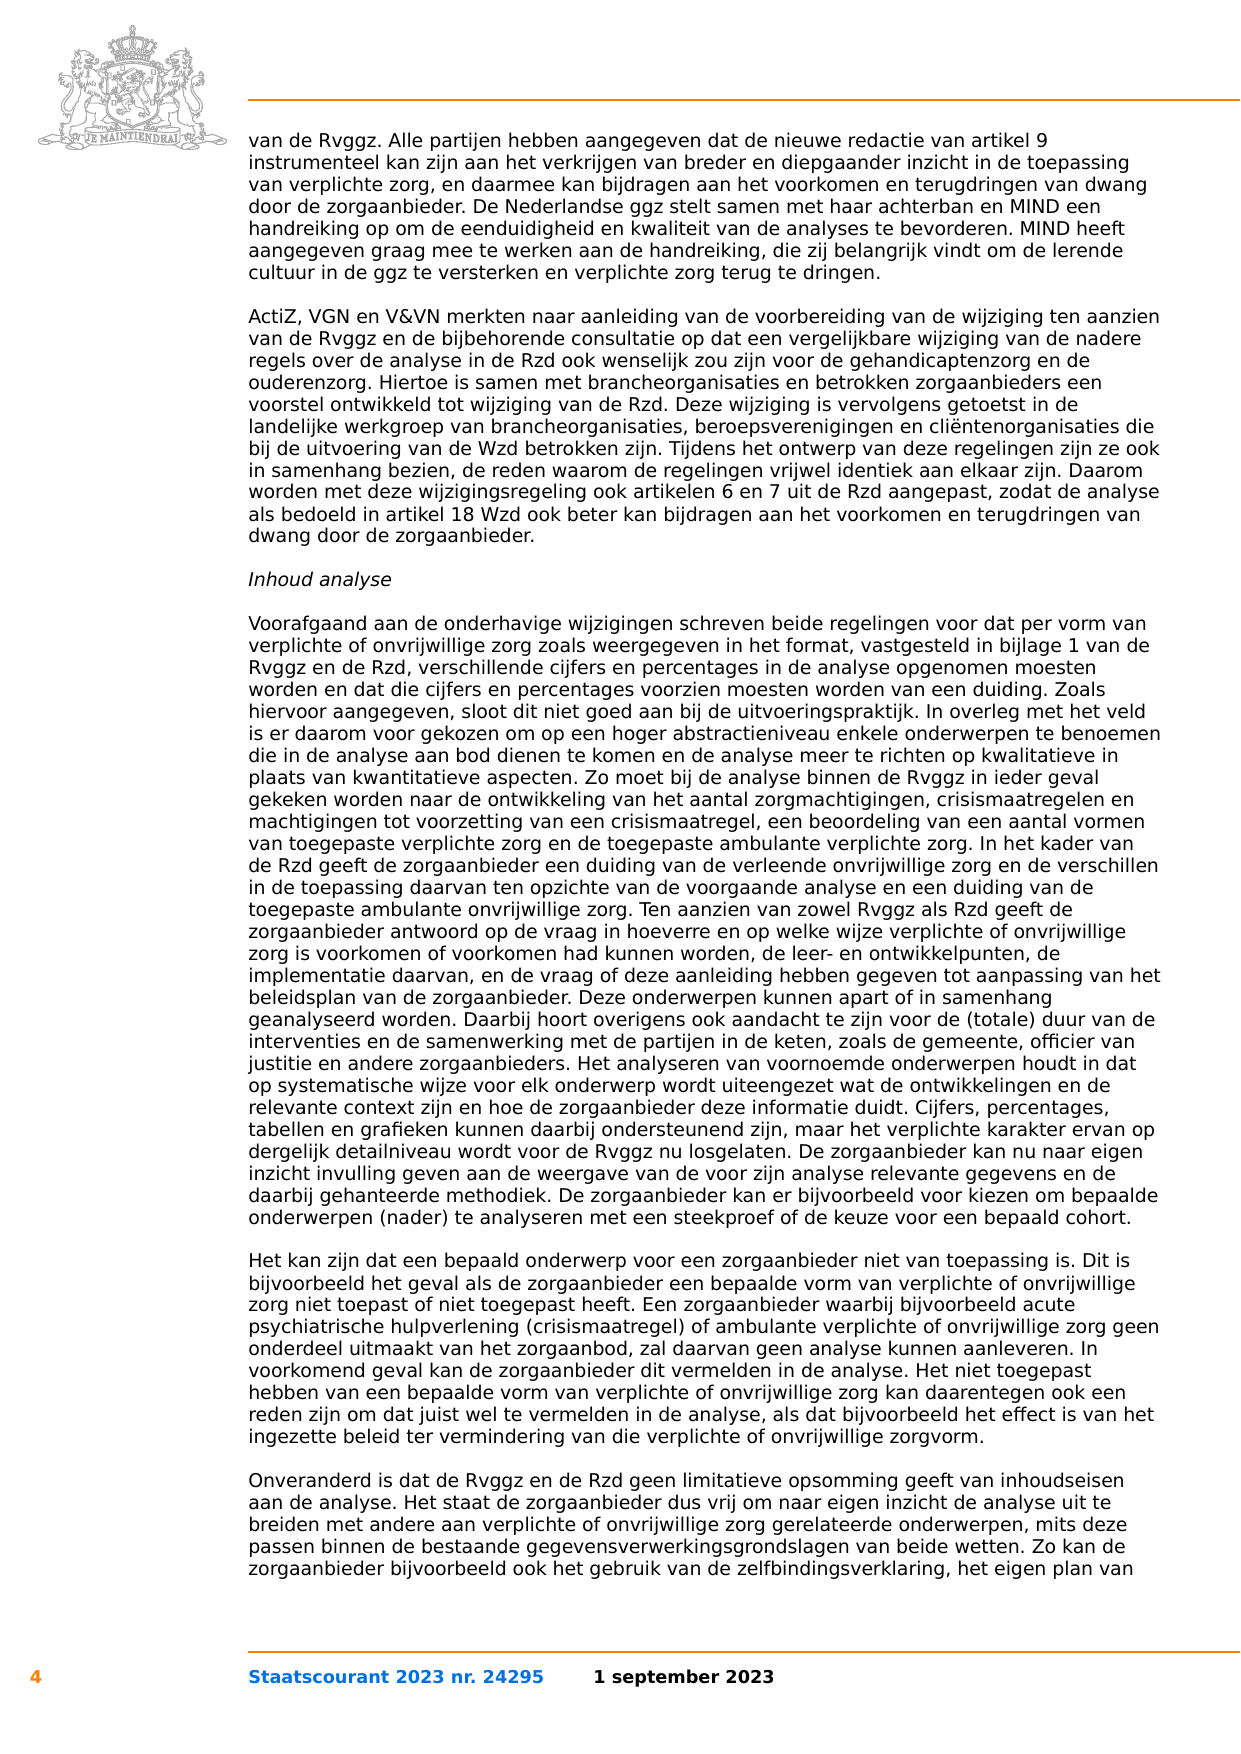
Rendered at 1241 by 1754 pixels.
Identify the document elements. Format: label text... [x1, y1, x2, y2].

text Onveranderd is dat de Rvggz en de Rzd geen limitatieve opsomming geeft van inhoudseisen aan de analyse. Het staat de zorgaanbieder dus vrij om naar eigen inzicht de analyse uit te breiden met andere aan verplichte of onvrijwillige zorg gerelateerde onderwerpen, mits deze passen binnen de bestaande gegevensverwerkingsgrondslagen van beide wetten. Zo kan de zorgaanbieder bijvoorbeeld ook het gebruik van de zelfbindingsverklaring, het eigen plan van [248, 1470, 1163, 1580]
text Voorafgaand aan de onderhavige wijzigingen schreven beide regelingen voor dat per vorm van verplichte of onvrijwillige zorg zoals weergegeven in het format, vastgesteld in bijlage 1 van de Rvggz en de Rzd, verschillende cijfers en percentages in de analyse opgenomen moesten worden en dat die cijfers en percentages voorzien moesten worden van een duiding. Zoals hiervoor aangegeven, sloot dit niet goed aan bij de uitvoeringspraktijk. In overleg met het veld is er daarom voor gekozen om op een hoger abstractieniveau enkele onderwerpen te benoemen die in de analyse aan bod dienen te komen en de analyse meer te richten op kwalitatieve in plaats van kwantitatieve aspecten. Zo moet bij de analyse binnen de Rvggz in ieder geval gekeken worden naar de ontwikkeling van het aantal zorgmachtigingen, crisismaatregelen en machtigingen tot voorzetting van een crisismaatregel, een beoordeling van een aantal vormen van toegepaste verplichte zorg en de toegepaste ambulante verplichte zorg. In het kader van de Rzd geeft de zorgaanbieder een duiding van de verleende onvrijwillige zorg en de verschillen in de toepassing daarvan ten opzichte van de voorgaande analyse en een duiding van de toegepaste ambulante onvrijwillige zorg. Ten aanzien van zowel Rvggz als Rzd geeft de zorgaanbieder antwoord op de vraag in hoeverre en op welke wijze verplichte of onvrijwillige zorg is voorkomen of voorkomen had kunnen worden, de leer- en ontwikkelpunten, de implementatie daarvan, en de vraag of deze aanleiding hebben gegeven tot aanpassing van het beleidsplan van de zorgaanbieder. Deze onderwerpen kunnen apart of in samenhang geanalyseerd worden. Daarbij hoort overigens ook aandacht te zijn voor de (totale) duur van de interventies en de samenwerking met de partijen in de keten, zoals de gemeente, officier van justitie en andere zorgaanbieders. Het analyseren van voornoemde onderwerpen houdt in dat op systematische wijze voor elk onderwerp wordt uiteengezet wat de ontwikkelingen en de relevante context zijn en hoe de zorgaanbieder deze informatie duidt. Cijfers, percentages, tabellen en grafieken kunnen daarbij ondersteunend zijn, maar het verplichte karakter ervan op dergelijk detailniveau wordt voor de Rvggz nu losgelaten. De zorgaanbieder kan nu naar eigen inzicht invulling geven aan de weergave van de voor zijn analyse relevante gegevens en de daarbij gehanteerde methodiek. De zorgaanbieder kan er bijvoorbeeld voor kiezen om bepaalde onderwerpen (nader) te analyseren met een steekproef of de keuze voor een bepaald cohort. [248, 613, 1163, 1228]
text Het kan zijn dat een bepaald onderwerp voor een zorgaanbieder niet van toepassing is. Dit is bijvoorbeeld het geval als de zorgaanbieder een bepaalde vorm van verplichte of onvrijwillige zorg niet toepast of niet toegepast heeft. Een zorgaanbieder waarbij bijvoorbeeld acute psychiatrische hulpverlening (crisismaatregel) of ambulante verplichte of onvrijwillige zorg geen onderdeel uitmaakt van het zorgaanbod, zal daarvan geen analyse kunnen aanleveren. In voorkomend geval kan de zorgaanbieder dit vermelden in de analyse. Het niet toegepast hebben van een bepaalde vorm van verplichte of onvrijwillige zorg kan daarentegen ook een reden zijn om dat juist wel te vermelden in de analyse, als dat bijvoorbeeld het effect is van het ingezette beleid ter vermindering van die verplichte of onvrijwillige zorgvorm. [248, 1250, 1163, 1448]
text ActiZ, VGN en V&VN merkten naar aanleiding van de voorbereiding van de wijziging ten aanzien van de Rvggz en de bijbehorende consultatie op dat een vergelijkbare wijziging van de nadere regels over de analyse in de Rzd ook wenselijk zou zijn voor de gehandicaptenzorg en de ouderenzorg. Hiertoe is samen met brancheorganisaties en betrokken zorgaanbieders een voorstel ontwikkeld tot wijziging van de Rzd. Deze wijziging is vervolgens getoetst in de landelijke werkgroep van brancheorganisaties, beroepsverenigingen en cliëntenorganisaties die bij de uitvoering van de Wzd betrokken zijn. Tijdens het ontwerp van deze regelingen zijn ze ook in samenhang bezien, de reden waarom de regelingen vrijwel identiek aan elkaar zijn. Daarom worden met deze wijzigingsregeling ook artikelen 6 en 7 uit de Rzd aangepast, zodat de analyse als bedoeld in artikel 18 Wzd ook beter kan bijdragen aan het voorkomen en terugdringen van dwang door de zorgaanbieder. [248, 306, 1163, 547]
subtitle Inhoud analyse [248, 569, 1163, 591]
picture [38, 25, 227, 150]
text van de Rvggz. Alle partijen hebben aangegeven dat de nieuwe redactie van artikel 9 instrumenteel kan zijn aan het verkrijgen van breder en diepgaander inzicht in de toepassing van verplichte zorg, en daarmee kan bijdragen aan het voorkomen en terugdringen van dwang door de zorgaanbieder. De Nederlandse ggz stelt samen met haar achterban en MIND een handreiking op om de eenduidigheid en kwaliteit van de analyses te bevorderen. MIND heeft aangegeven graag mee te werken aan de handreiking, die zij belangrijk vindt om de lerende cultuur in de ggz te versterken en verplichte zorg terug te dringen. [248, 130, 1163, 284]
